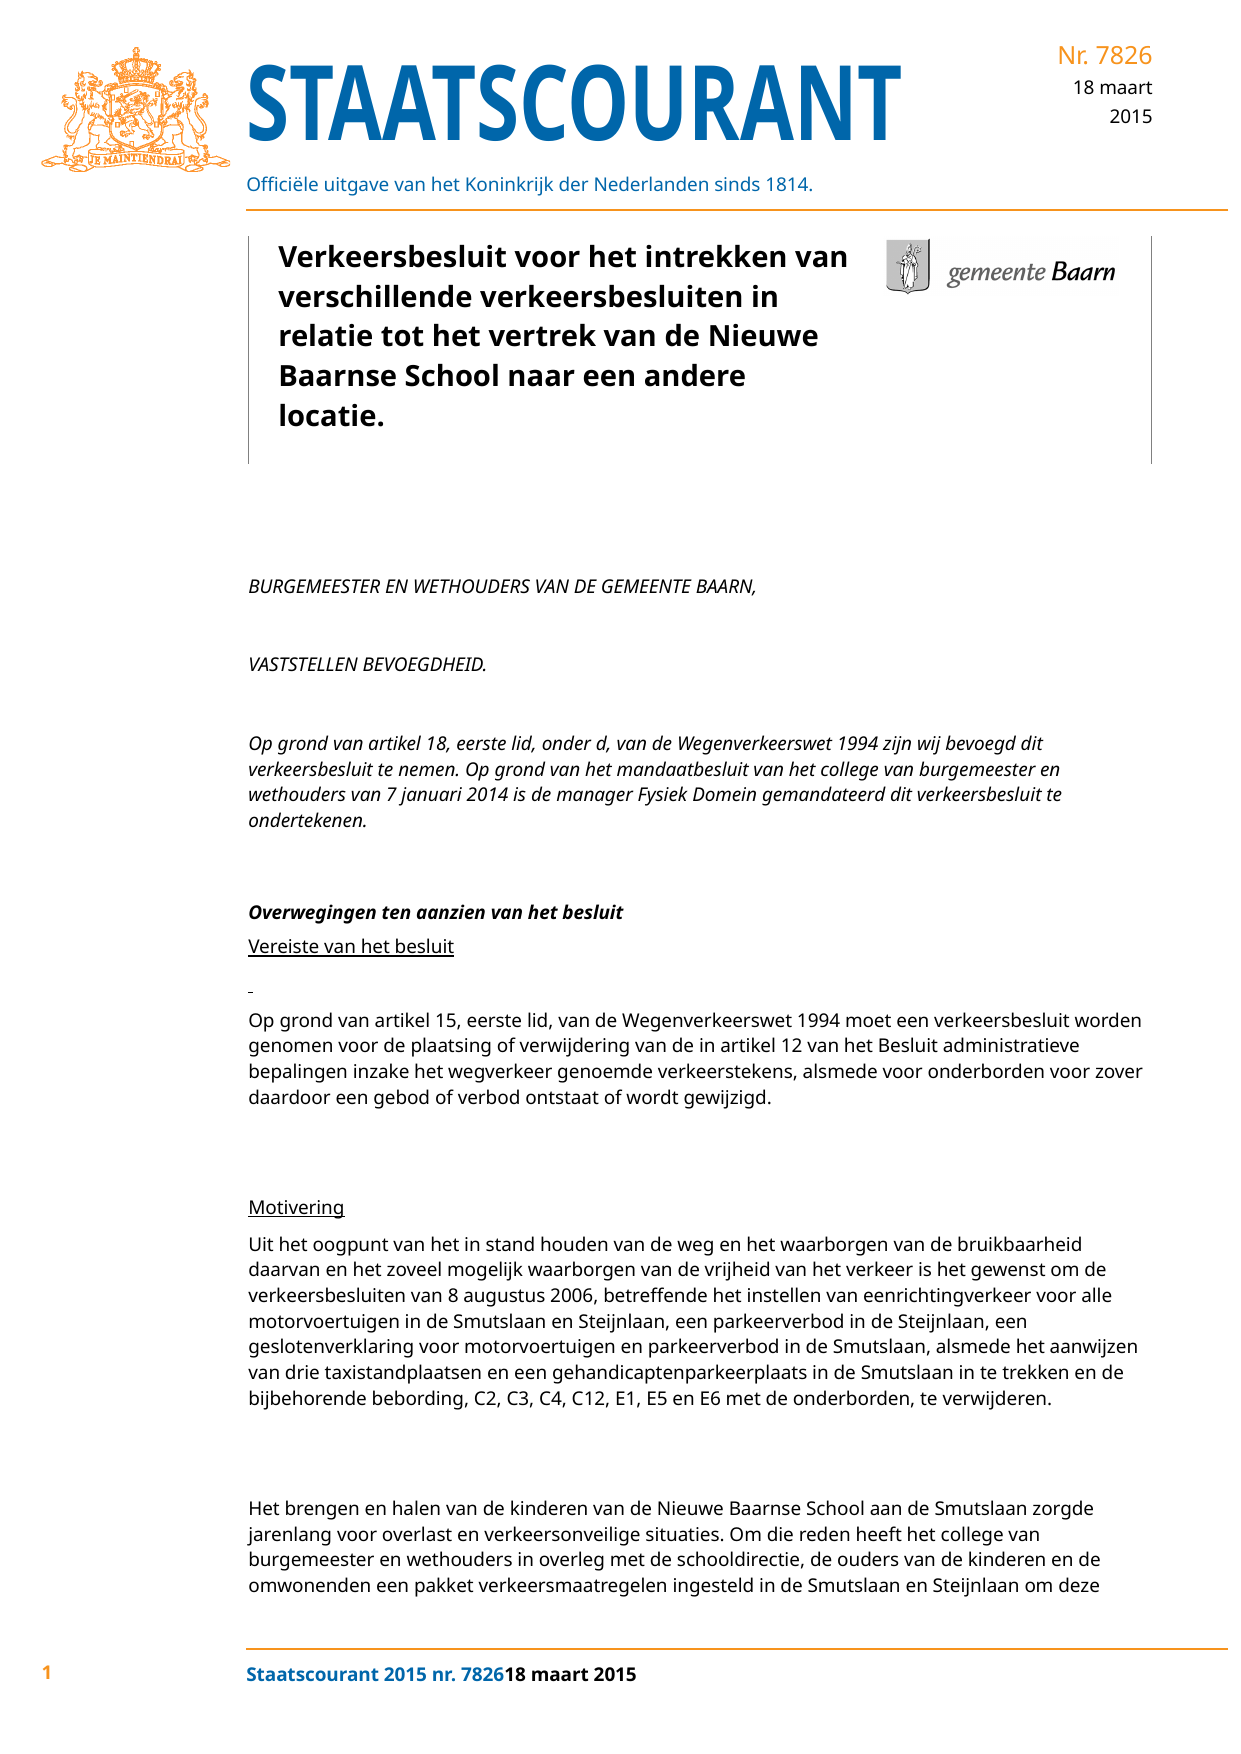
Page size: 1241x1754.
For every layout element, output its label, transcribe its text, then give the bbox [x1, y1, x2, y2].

table_header Verkeersbesluit voor het intrekken van verschillende verkeersbesluiten in relatie tot het vertrek van de Nieuwe Baarnse School naar een andere locatie. [249, 236, 850, 464]
text Op grond van artikel 15, eerste lid, van de Wegenverkeerswet 1994 moet een verkeersbesluit worden genomen voor de plaatsing of verwijdering van de in artikel 12 van het Besluit administratieve bepalingen inzake het wegverkeer genoemde verkeerstekens, alsmede voor onderborden voor zover daardoor een gebod of verbod ontstaat of wordt gewijzigd. [248, 1007, 1152, 1110]
text VASTSTELLEN BEVOEGDHEID. [248, 652, 1152, 677]
text Uit het oogpunt van het in stand houden van de weg en het waarborgen van de bruikbaarheid daarvan en het zoveel mogelijk waarborgen van de vrijheid van het verkeer is het gewenst om de verkeersbesluiten van 8 augustus 2006, betreffende het instellen van eenrichtingverkeer voor alle motorvoertuigen in de Smutslaan en Steijnlaan, een parkeerverbod in de Steijnlaan, een geslotenverklaring voor motorvoertuigen en parkeerverbod in de Smutslaan, alsmede het aanwijzen van drie taxistandplaatsen en een gehandicaptenparkeerplaats in de Smutslaan in te trekken en de bijbehorende bebording, C2, C3, C4, C12, E1, E5 en E6 met de onderborden, te verwijderen. [248, 1231, 1152, 1411]
text Overwegingen ten aanzien van het besluit [248, 899, 1152, 925]
picture [41, 47, 231, 172]
table_header [850, 236, 1151, 464]
picture [882, 236, 1119, 296]
text Motivering [248, 1194, 1152, 1220]
text Het brengen en halen van de kinderen van de Nieuwe Baarnse School aan de Smutslaan zorgde jarenlang voor overlast en verkeersonveilige situaties. Om die reden heeft het college van burgemeester en wethouders in overleg met de schooldirectie, de ouders van de kinderen en de omwonenden een pakket verkeersmaatregelen ingesteld in de Smutslaan en Steijnlaan om deze [248, 1495, 1152, 1598]
text BURGEMEESTER EN WETHOUDERS VAN DE GEMEENTE BAARN, [248, 573, 1152, 599]
text Vereiste van het besluit [248, 933, 1152, 959]
text Op grond van artikel 18, eerste lid, onder d, van de Wegenverkeerswet 1994 zijn wij bevoegd dit verkeersbesluit te nemen. Op grond van het mandaatbesluit van het college van burgemeester en wethouders van 7 januari 2014 is de manager Fysiek Domein gemandateerd dit verkeersbesluit te ondertekenen. [248, 730, 1152, 833]
